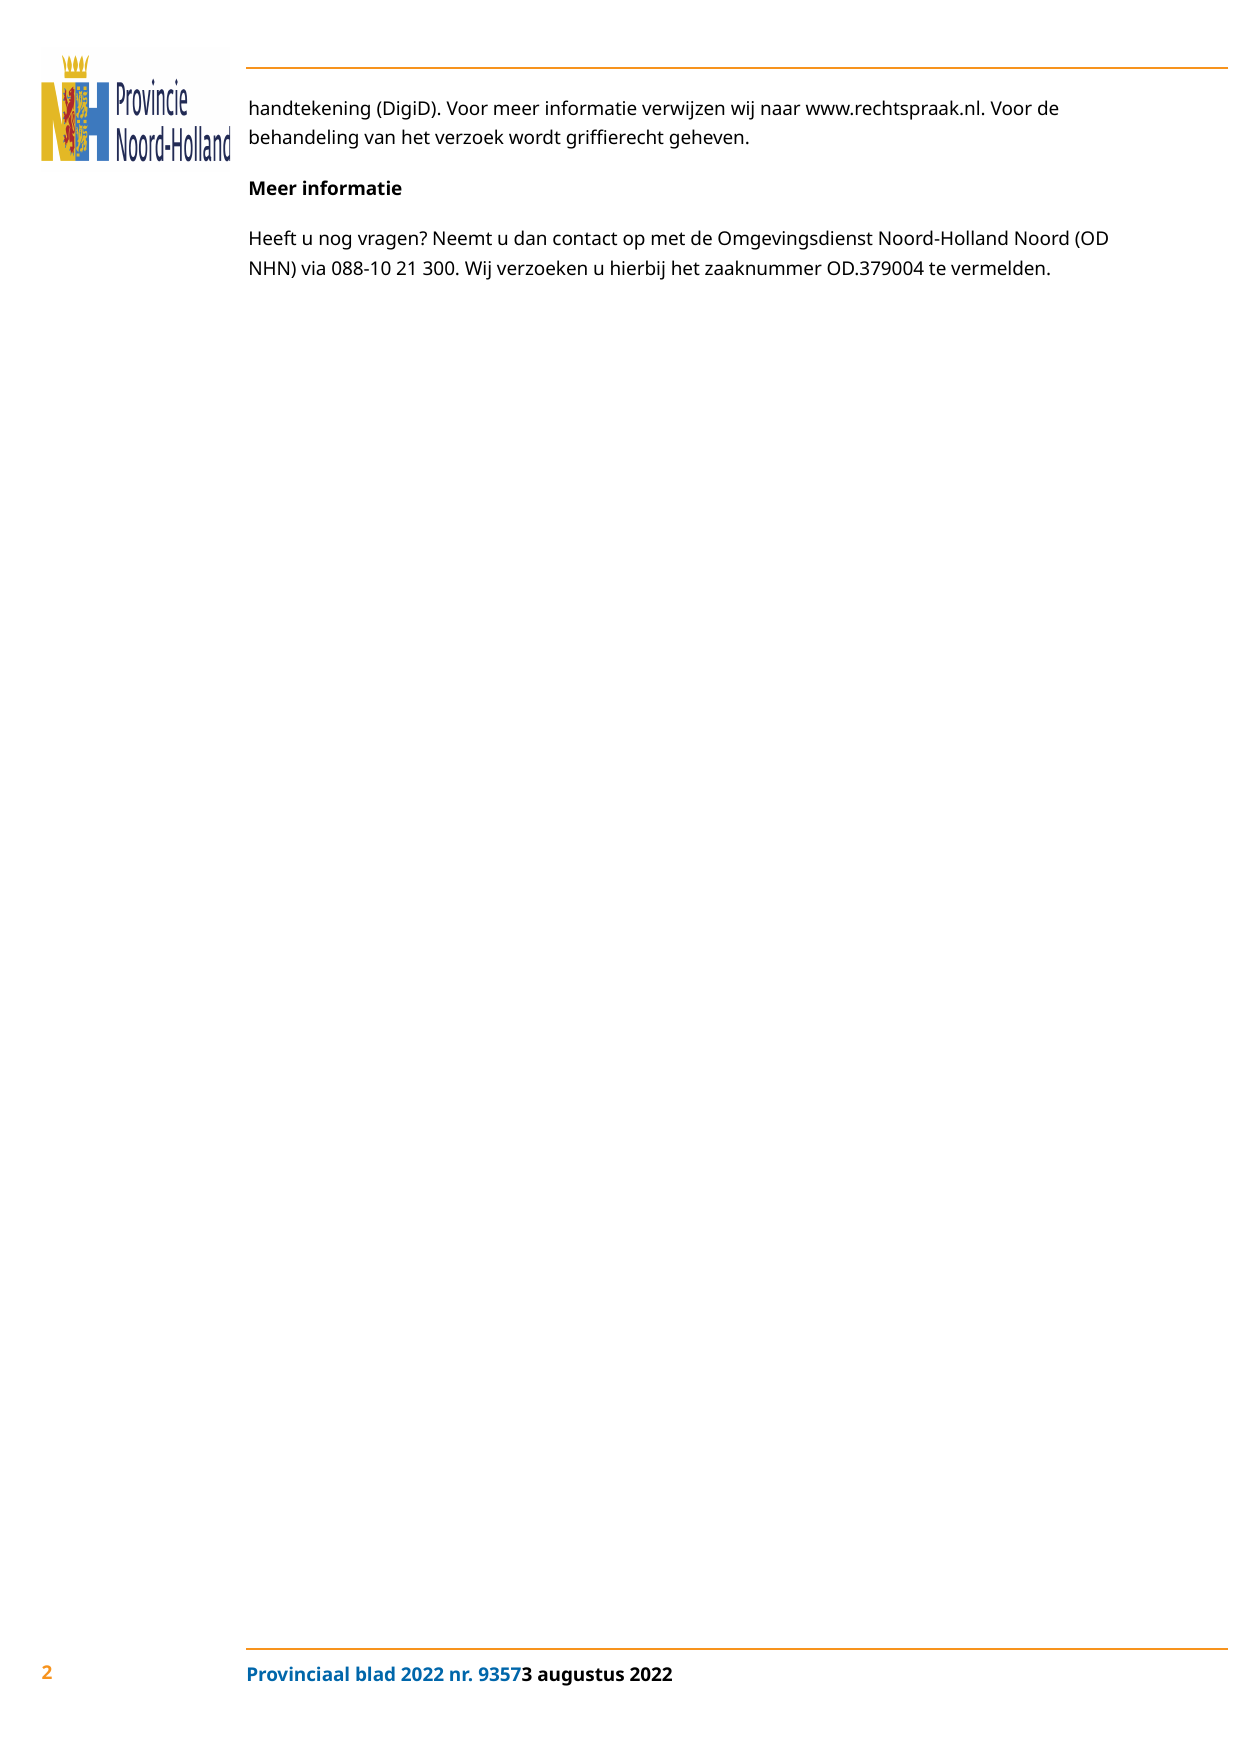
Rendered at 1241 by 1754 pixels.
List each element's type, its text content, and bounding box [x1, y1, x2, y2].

text Meer informatie [248, 175, 1152, 201]
picture [41, 47, 231, 172]
text Heeft u nog vragen? Neemt u dan contact op met de Omgevingsdienst Noord-Holland Noord (OD NHN) via 088-10 21 300. Wij verzoeken u hierbij het zaaknummer OD.379004 te vermelden. [248, 225, 1152, 281]
text handtekening (DigiD). Voor meer informatie verwijzen wij naar www.rechtspraak.nl. Voor de behandeling van het verzoek wordt griffierecht geheven. [248, 95, 1152, 150]
